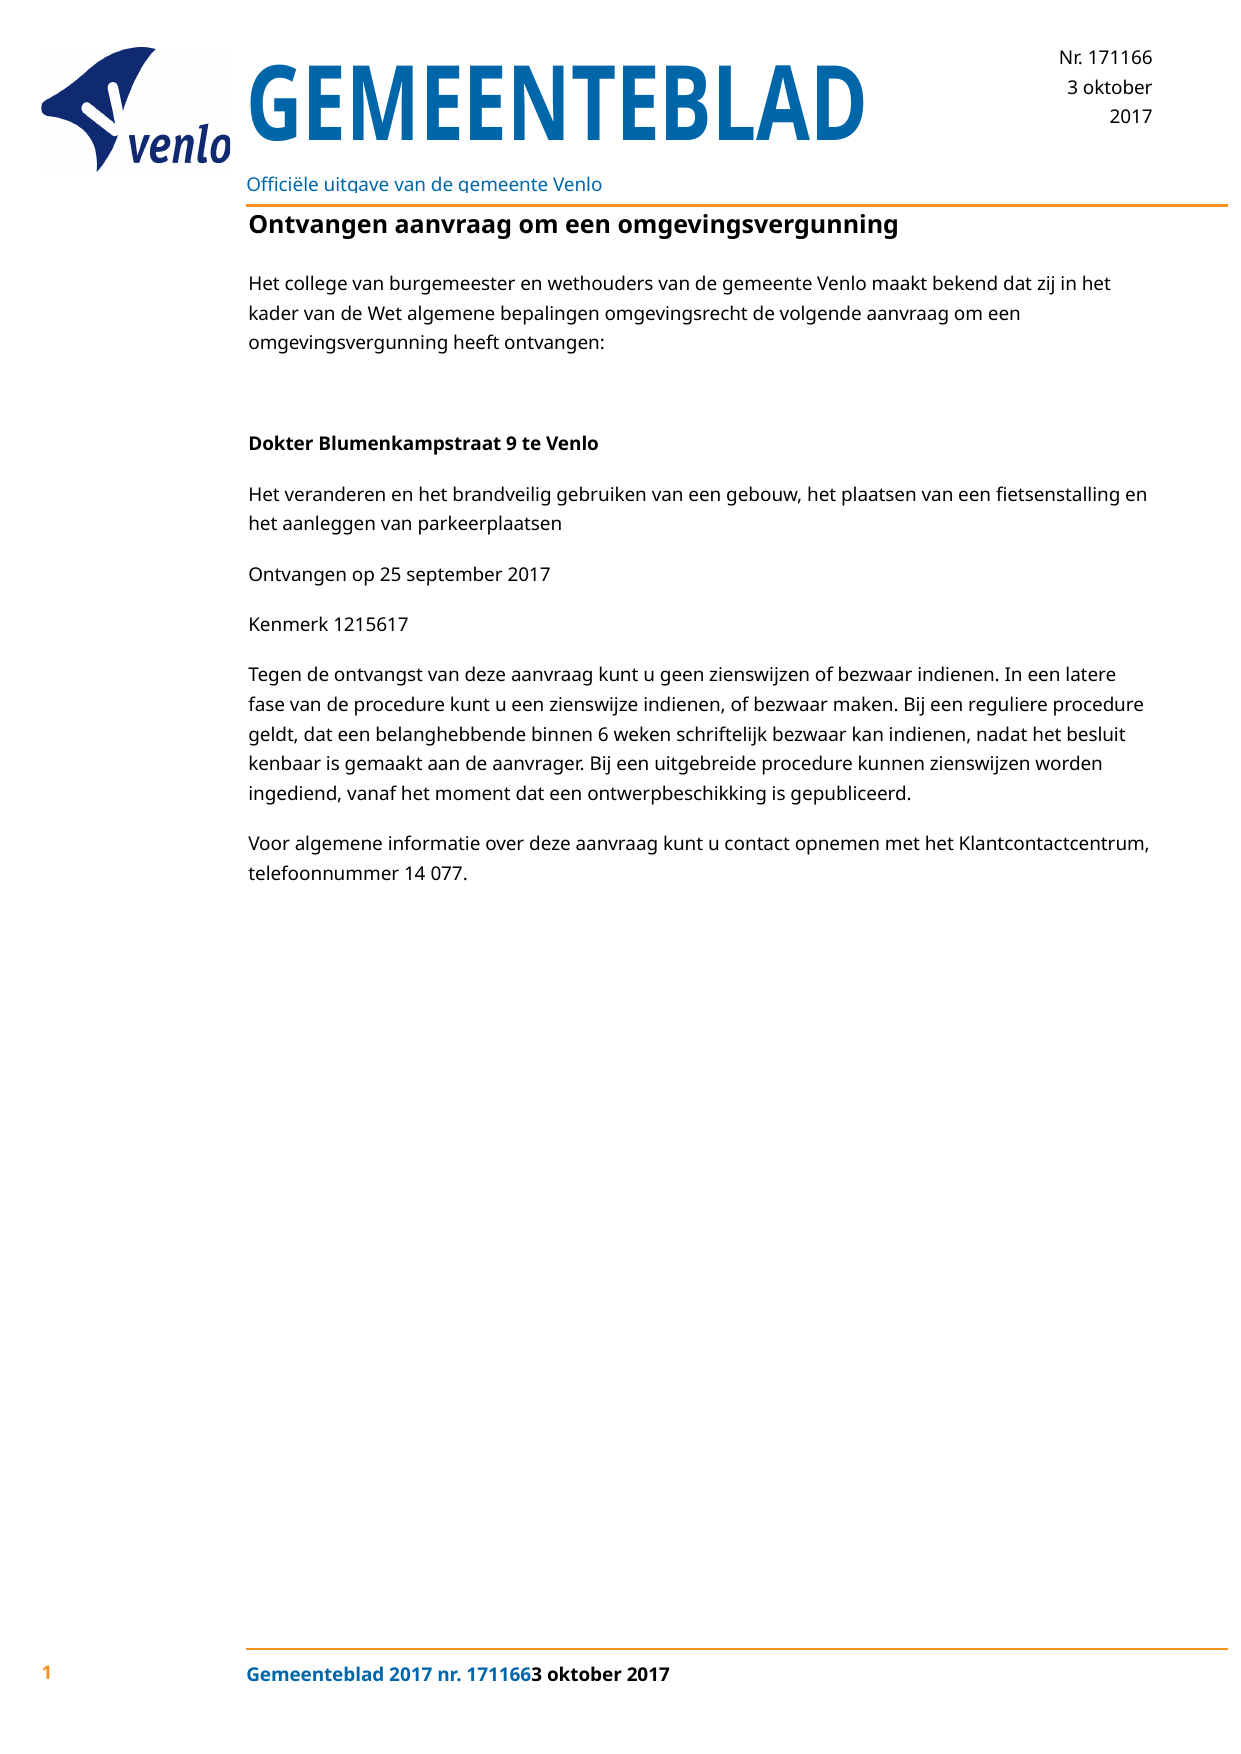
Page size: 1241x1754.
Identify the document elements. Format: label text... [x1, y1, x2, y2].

text Het college van burgemeester en wethouders van de gemeente Venlo maakt bekend dat zij in het kader van de Wet algemene bepalingen omgevingsrecht de volgende aanvraag om een omgevingsvergunning heeft ontvangen: [248, 270, 1152, 355]
text Dokter Blumenkampstraat 9 te Venlo [248, 430, 1152, 456]
text Kenmerk 1215617 [248, 611, 1152, 637]
text Tegen de ontvangst van deze aanvraag kunt u geen zienswijzen of bezwaar indienen. In een latere fase van de procedure kunt u een zienswijze indienen, of bezwaar maken. Bij een reguliere procedure geldt, dat een belanghebbende binnen 6 weken schriftelijk bezwaar kan indienen, nadat het besluit kenbaar is gemaakt aan de aanvrager. Bij een uitgebreide procedure kunnen zienswijzen worden ingediend, vanaf het moment dat een ontwerpbeschikking is gepubliceerd. [248, 662, 1152, 806]
text Ontvangen aanvraag om een omgevingsvergunning [248, 207, 1152, 241]
picture [41, 47, 231, 172]
text Voor algemene informatie over deze aanvraag kunt u contact opnemen met het Klantcontactcentrum, telefoonnummer 14 077. [248, 830, 1152, 886]
text Ontvangen op 25 september 2017 [248, 561, 1152, 586]
text Het veranderen en het brandveilig gebruiken van een gebouw, het plaatsen van een fietsenstalling en het aanleggen van parkeerplaatsen [248, 481, 1152, 536]
